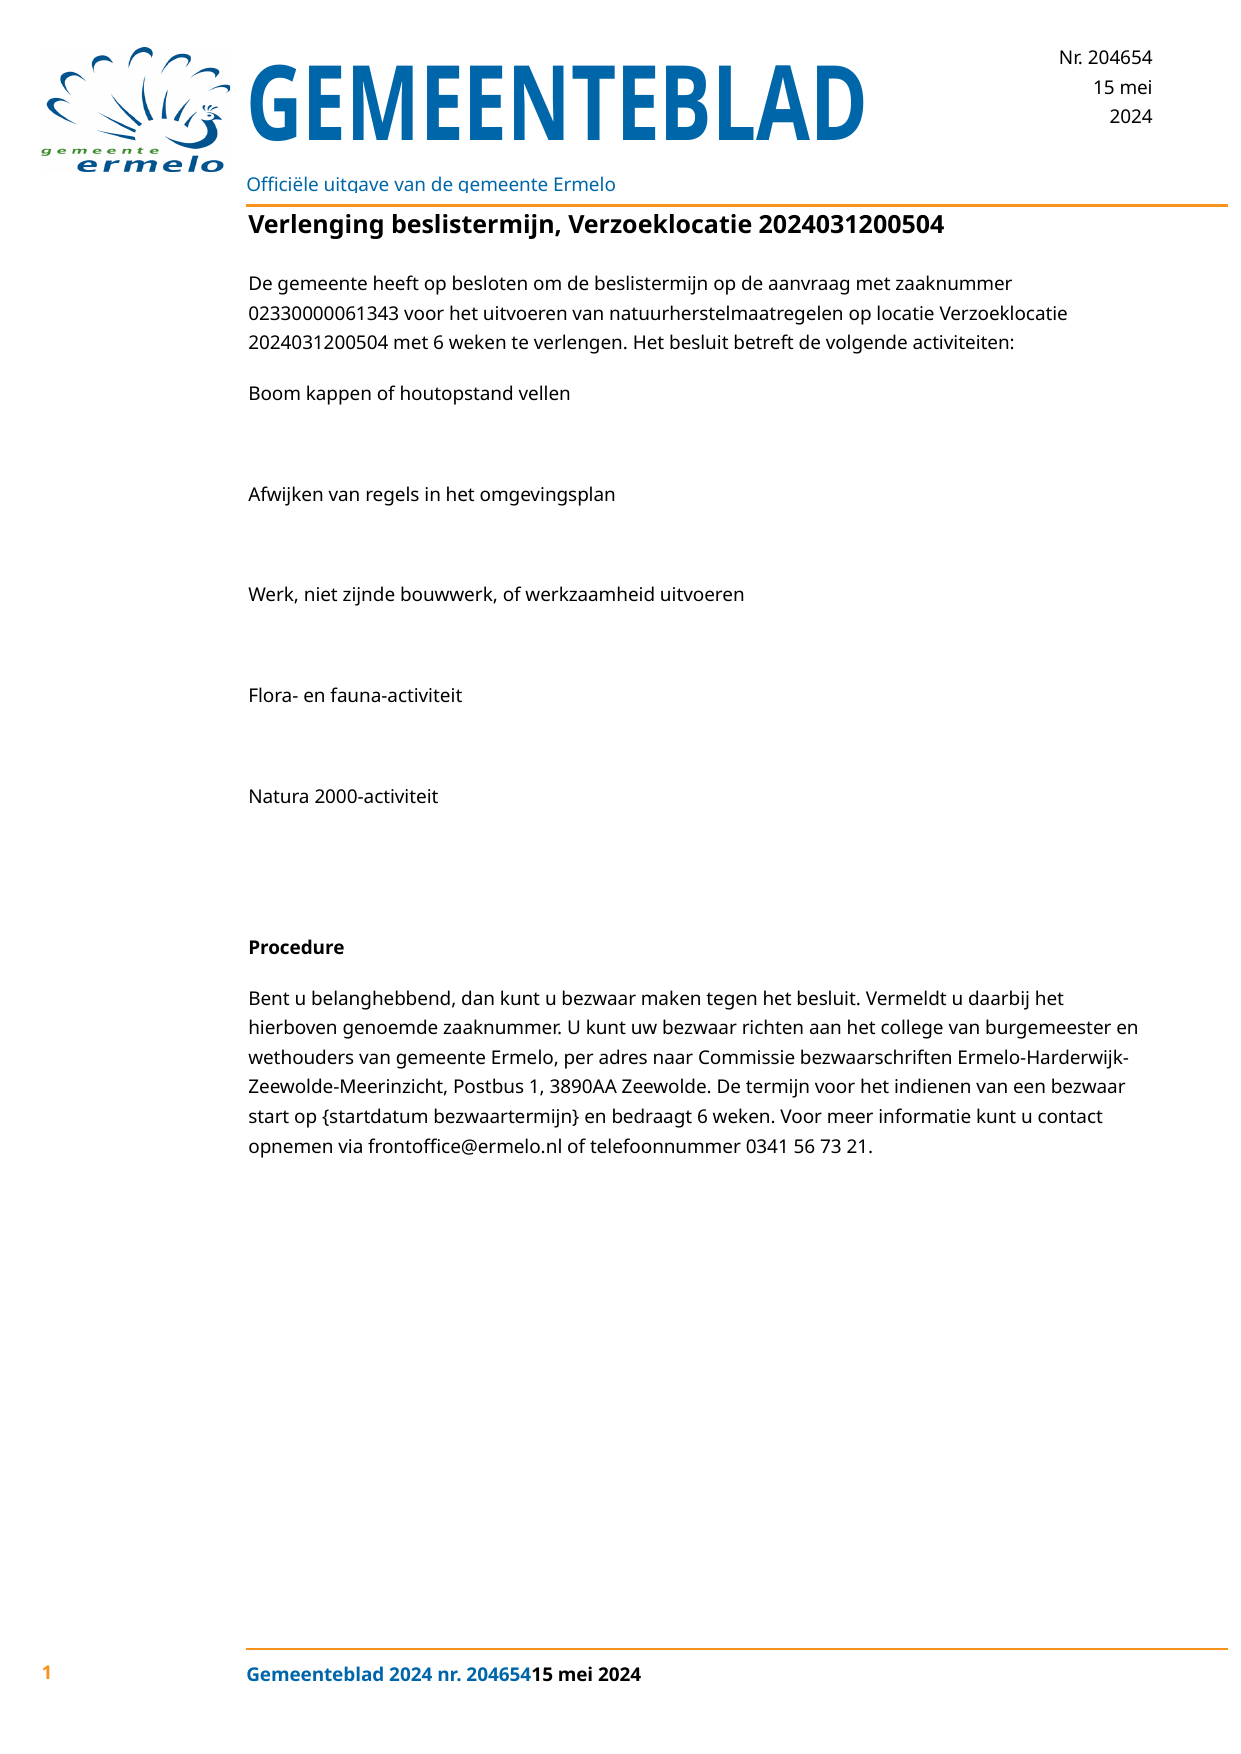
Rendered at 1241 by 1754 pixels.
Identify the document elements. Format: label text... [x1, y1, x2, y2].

picture [41, 47, 231, 172]
text Afwijken van regels in het omgevingsplan [248, 481, 1152, 506]
text Werk, niet zijnde bouwwerk, of werkzaamheid uitvoeren [248, 582, 1152, 607]
text Boom kappen of houtopstand vellen [248, 380, 1152, 406]
text Natura 2000-activiteit [248, 783, 1152, 809]
text Verlenging beslistermijn, Verzoeklocatie 2024031200504 [248, 207, 1152, 241]
text Flora- en fauna-activiteit [248, 682, 1152, 708]
text Procedure [248, 934, 1152, 960]
text Bent u belanghebbend, dan kunt u bezwaar maken tegen het besluit. Vermeldt u daarbij het hierboven genoemde zaaknummer. U kunt uw bezwaar richten aan het college van burgemeester en wethouders van gemeente Ermelo, per adres naar Commissie bezwaarschriften Ermelo-Harderwijk-Zeewolde-Meerinzicht, Postbus 1, 3890AA Zeewolde. De termijn voor het indienen van een bezwaar start op {startdatum bezwaartermijn} en bedraagt 6 weken. Voor meer informatie kunt u contact opnemen via frontoffice@ermelo.nl of telefoonnummer 0341 56 73 21. [248, 985, 1152, 1158]
text De gemeente heeft op besloten om de beslistermijn op de aanvraag met zaaknummer 02330000061343 voor het uitvoeren van natuurherstelmaatregelen op locatie Verzoeklocatie 2024031200504 met 6 weken te verlengen. Het besluit betreft de volgende activiteiten: [248, 270, 1152, 355]
